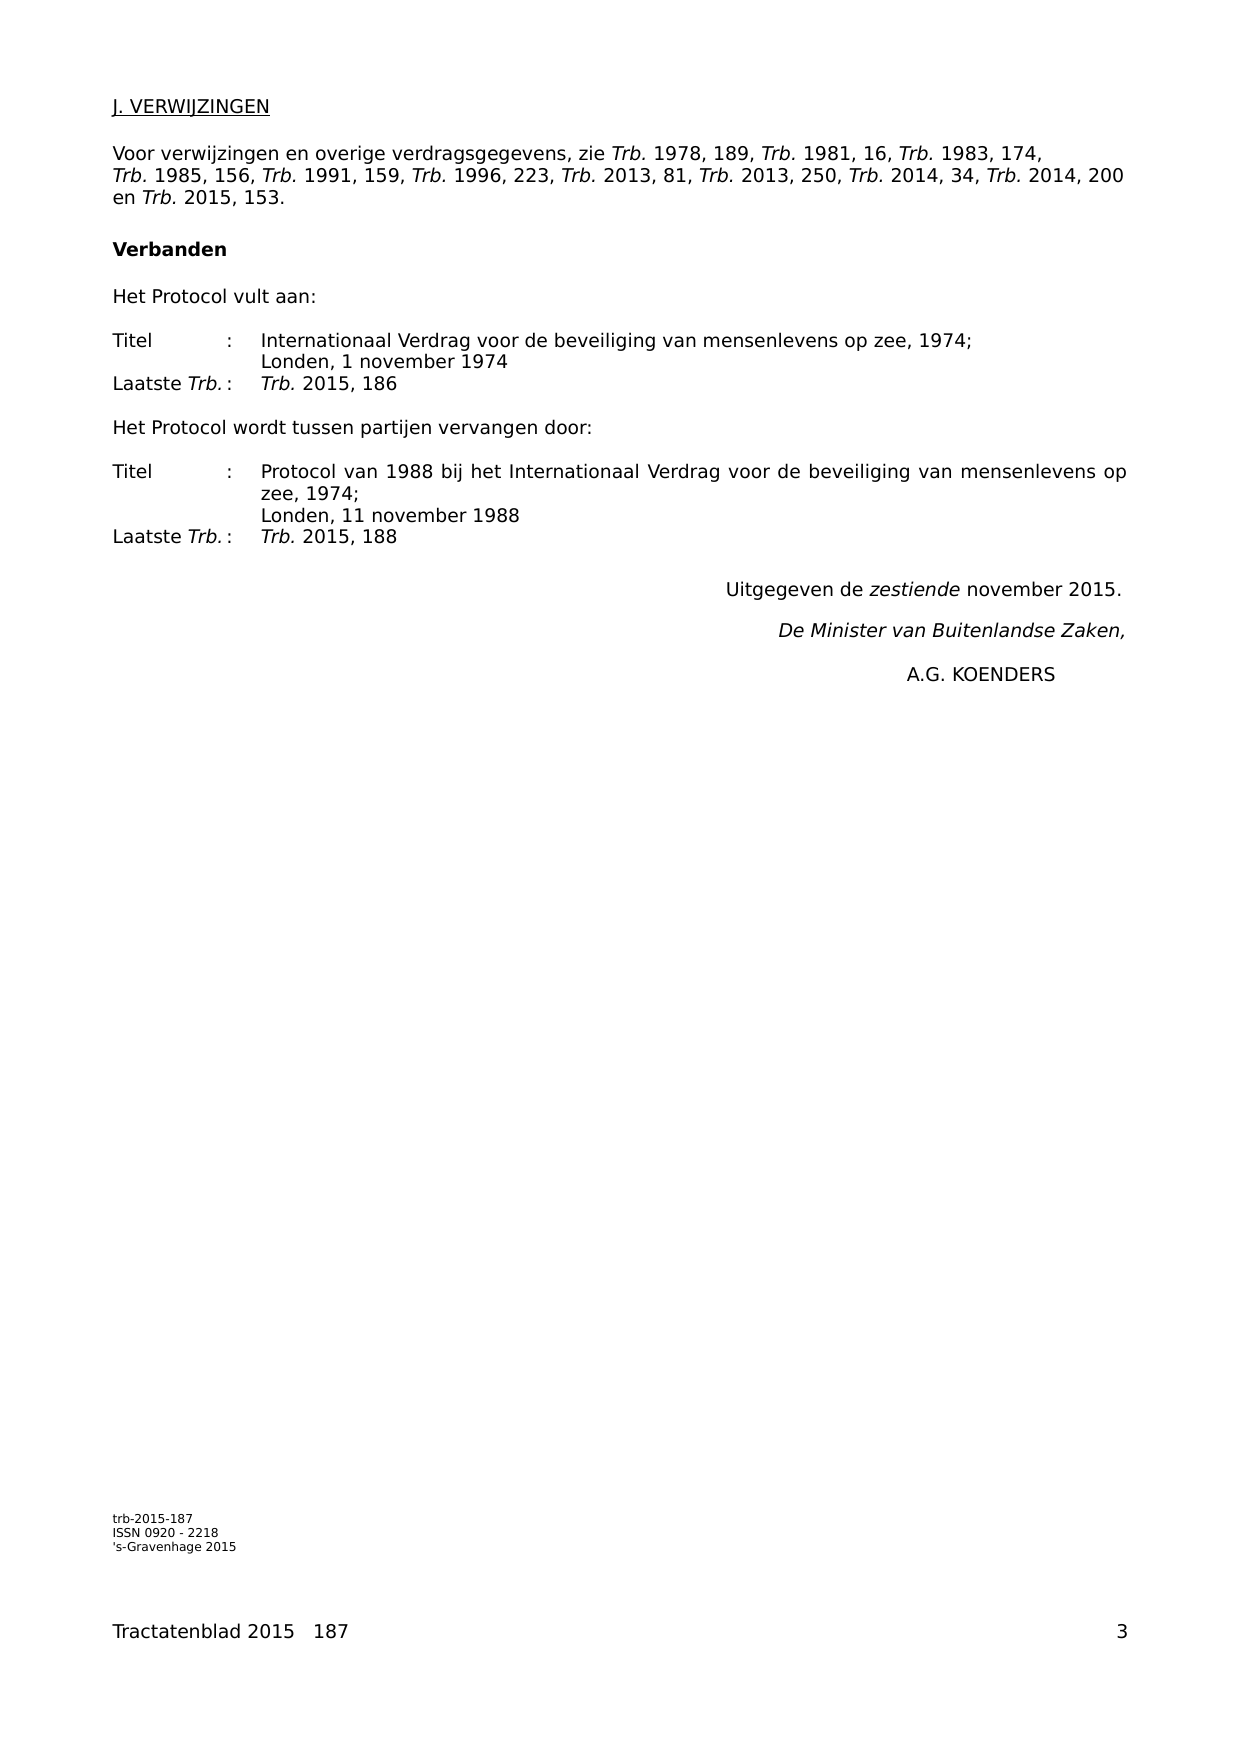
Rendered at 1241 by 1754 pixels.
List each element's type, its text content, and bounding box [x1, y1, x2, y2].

table_cell : [226, 461, 261, 527]
table_header : [226, 330, 261, 373]
table_header Internationaal Verdrag voor de beveiliging van mensenlevens op zee, 1974; Londen, 1 november 1974 [261, 330, 1128, 373]
table_cell [112, 395, 226, 417]
table_cell Laatste Trb. [112, 374, 226, 395]
subtitle Verbanden [112, 239, 1128, 261]
table_cell [261, 439, 1128, 461]
text trb-2015-187 [112, 1512, 346, 1526]
text Voor verwijzingen en overige verdragsgegevens, zie Trb. 1978, 189, Trb. 1981, 16, Trb. 1983, 174, Trb. 1985, 156, Trb. 1991, 159, Trb. 1996, 223, Trb. 2013, 81, Trb. 2013, 250, Trb. 2014, 34, Trb. 2014, 200 en Trb. 2015, 153. [112, 143, 1128, 209]
table_cell Titel [112, 461, 226, 527]
text Uitgegeven de zestiende november 2015. [112, 578, 1128, 600]
table_cell [112, 439, 226, 461]
text Het Protocol vult aan: [112, 286, 1128, 308]
table_cell Trb. 2015, 188 [261, 527, 1128, 548]
text ISSN 0920 - 2218 [112, 1526, 346, 1540]
table_cell [261, 395, 1128, 417]
table_cell Trb. 2015, 186 [261, 374, 1128, 395]
table_cell Protocol van 1988 bij het Internationaal Verdrag voor de beveiliging van mensenlevens op zee, 1974; Londen, 11 november 1988 [261, 461, 1128, 527]
table_cell [226, 395, 261, 417]
table_header Titel [112, 330, 226, 373]
subtitle J. VERWIJZINGEN [112, 96, 1128, 118]
text De Minister van Buitenlandse Zaken, A.G. KOENDERS [112, 620, 1128, 686]
table_cell : [226, 527, 261, 548]
table_cell [226, 439, 261, 461]
table_cell : [226, 374, 261, 395]
text 's-Gravenhage 2015 [112, 1540, 346, 1554]
table_cell Laatste Trb. [112, 527, 226, 548]
table_cell Het Protocol wordt tussen partijen vervangen door: [112, 417, 1128, 439]
